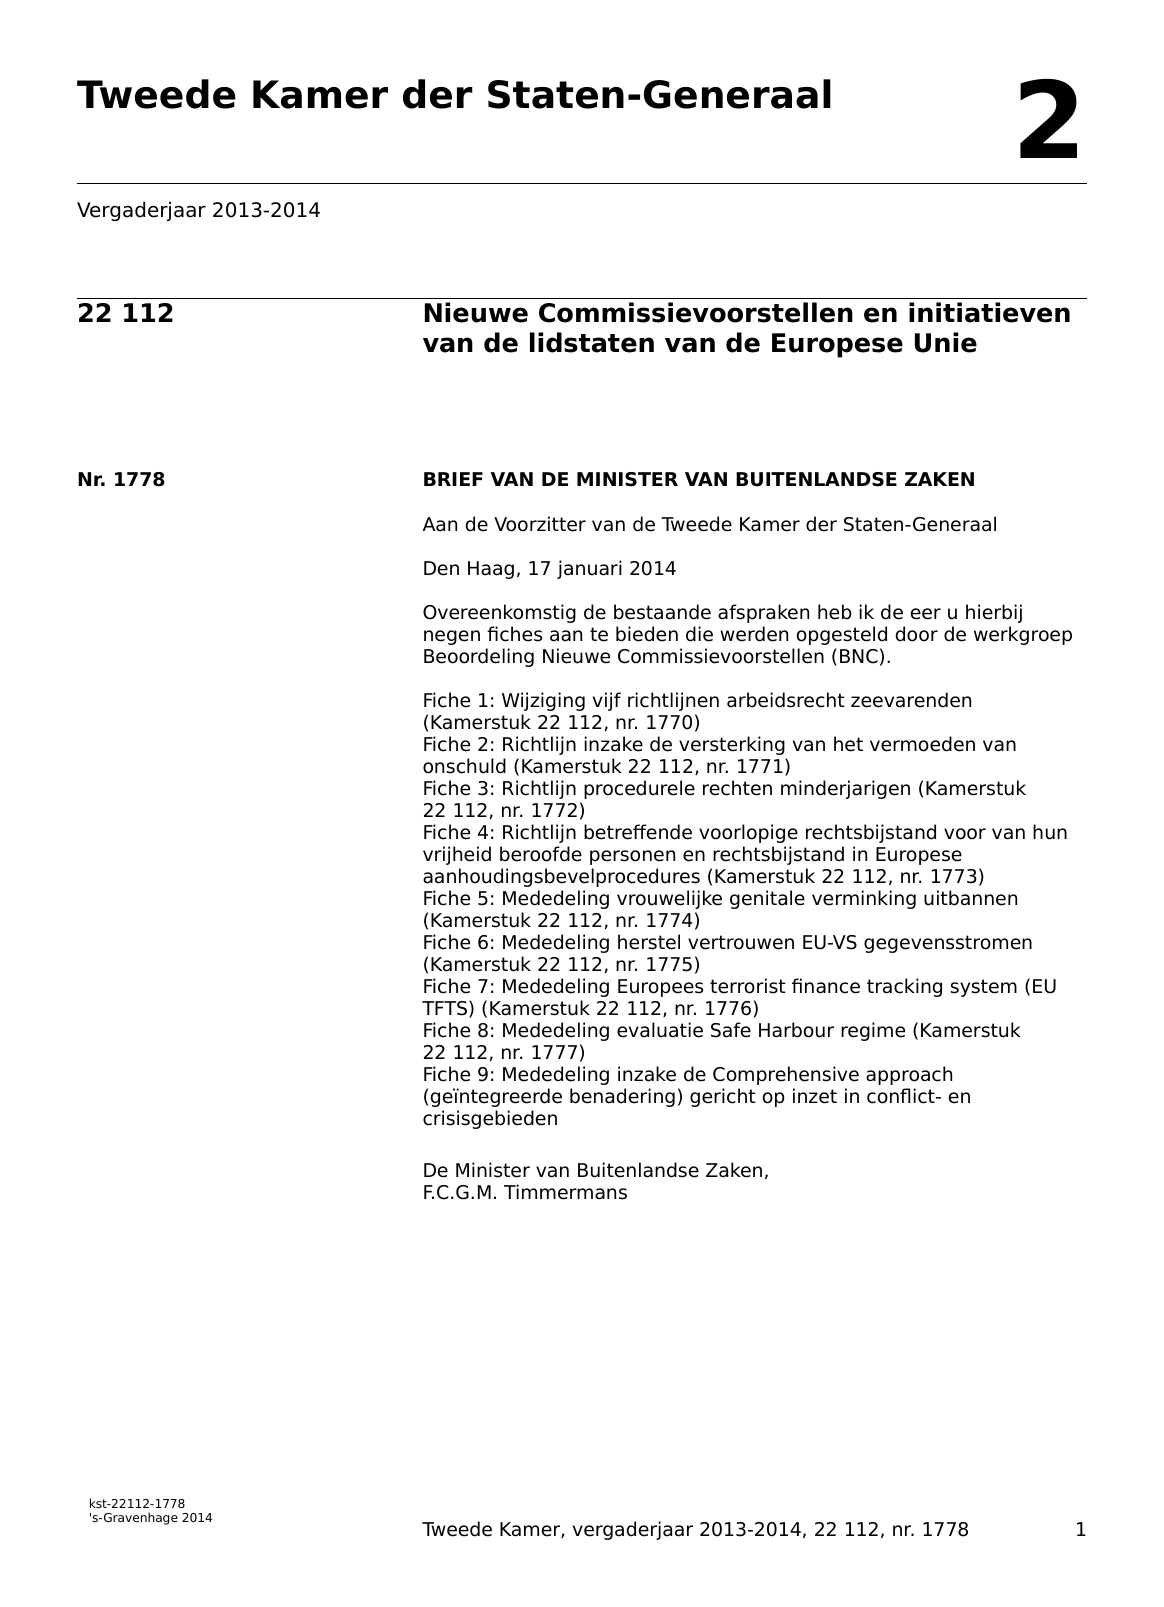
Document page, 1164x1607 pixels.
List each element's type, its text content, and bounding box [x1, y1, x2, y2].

text Aan de Voorzitter van de Tweede Kamer der Staten-Generaal [422, 513, 1087, 536]
table_cell Vergaderjaar 2013-2014 [77, 184, 1087, 298]
subtitle Nr. 1778 BRIEF VAN DE MINISTER VAN BUITENLANDSE ZAKEN [77, 469, 1087, 491]
text Overeenkomstig de bestaande afspraken heb ik de eer u hierbij negen fiches aan te bieden die werden opgesteld door de werkgroep Beoordeling Nieuwe Commissievoorstellen (BNC). [422, 602, 1087, 668]
text Fiche 8: Mededeling evaluatie Safe Harbour regime (Kamerstuk 22 112, nr. 1777) [422, 1020, 1087, 1064]
table_header Tweede Kamer der Staten-Generaal [77, 59, 886, 183]
table_header 2 [886, 59, 1087, 183]
text Fiche 4: Richtlijn betreffende voorlopige rechtsbijstand voor van hun vrijheid beroofde personen en rechtsbijstand in Europese aanhoudingsbevelprocedures (Kamerstuk 22 112, nr. 1773) [422, 822, 1087, 888]
text Fiche 9: Mededeling inzake de Comprehensive approach (geïntegreerde benadering) gericht op inzet in conflict- en crisisgebieden [422, 1064, 1087, 1129]
text kst-22112-1778 [88, 1497, 323, 1511]
text Den Haag, 17 januari 2014 [422, 558, 1087, 580]
text Fiche 5: Mededeling vrouwelijke genitale verminking uitbannen (Kamerstuk 22 112, nr. 1774) [422, 888, 1087, 932]
text De Minister van Buitenlandse Zaken, F.C.G.M. Timmermans [422, 1159, 1087, 1203]
text 's-Gravenhage 2014 [88, 1511, 323, 1525]
text Fiche 3: Richtlijn procedurele rechten minderjarigen (Kamerstuk 22 112, nr. 1772) [422, 778, 1087, 822]
text Fiche 6: Mededeling herstel vertrouwen EU-VS gegevensstromen (Kamerstuk 22 112, nr. 1775) [422, 932, 1087, 976]
text Fiche 7: Mededeling Europees terrorist finance tracking system (EU TFTS) (Kamerstuk 22 112, nr. 1776) [422, 976, 1087, 1020]
subtitle 22 112 Nieuwe Commissievoorstellen en initiatieven van de lidstaten van de Europese Unie [77, 299, 1087, 358]
text Fiche 1: Wijziging vijf richtlijnen arbeidsrecht zeevarenden (Kamerstuk 22 112, nr. 1770) [422, 690, 1087, 734]
text Fiche 2: Richtlijn inzake de versterking van het vermoeden van onschuld (Kamerstuk 22 112, nr. 1771) [422, 734, 1087, 778]
